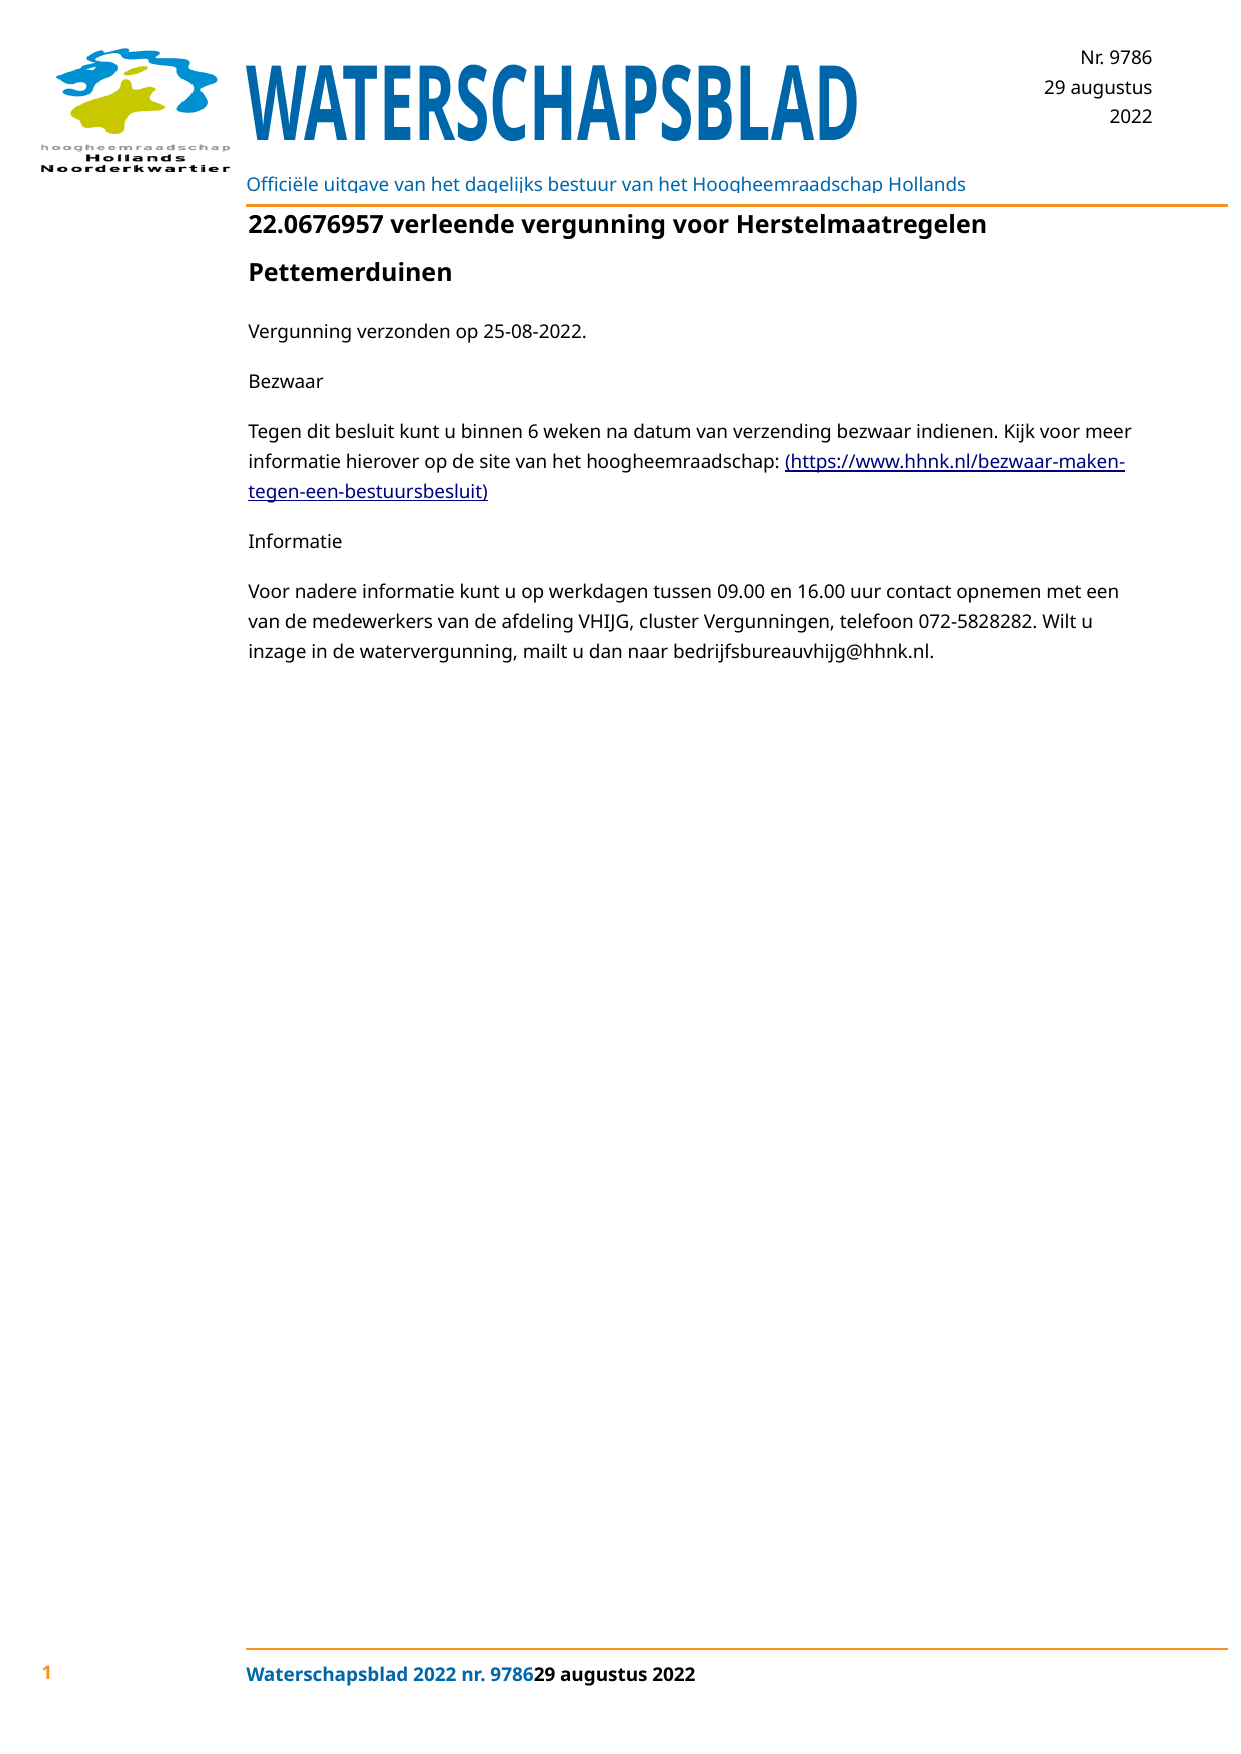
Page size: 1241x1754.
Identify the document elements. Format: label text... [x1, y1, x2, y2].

text 22.0676957 verleende vergunning voor Herstelmaatregelen Pettemerduinen [248, 207, 1152, 288]
text Vergunning verzonden op 25-08-2022. [248, 318, 1152, 344]
picture [41, 47, 231, 172]
text Voor nadere informatie kunt u op werkdagen tussen 09.00 en 16.00 uur contact opnemen met een van de medewerkers van de afdeling VHIJG, cluster Vergunningen, telefoon 072-5828282. Wilt u inzage in de watervergunning, mailt u dan naar bedrijfsbureauvhijg@hhnk.nl. [248, 579, 1152, 664]
text Tegen dit besluit kunt u binnen 6 weken na datum van verzending bezwaar indienen. Kijk voor meer informatie hierover op de site van het hoogheemraadschap: (https://www.hhnk.nl/bezwaar-maken-tegen-een-bestuursbesluit) [248, 419, 1152, 504]
text Informatie [248, 528, 1152, 554]
text Bezwaar [248, 368, 1152, 394]
